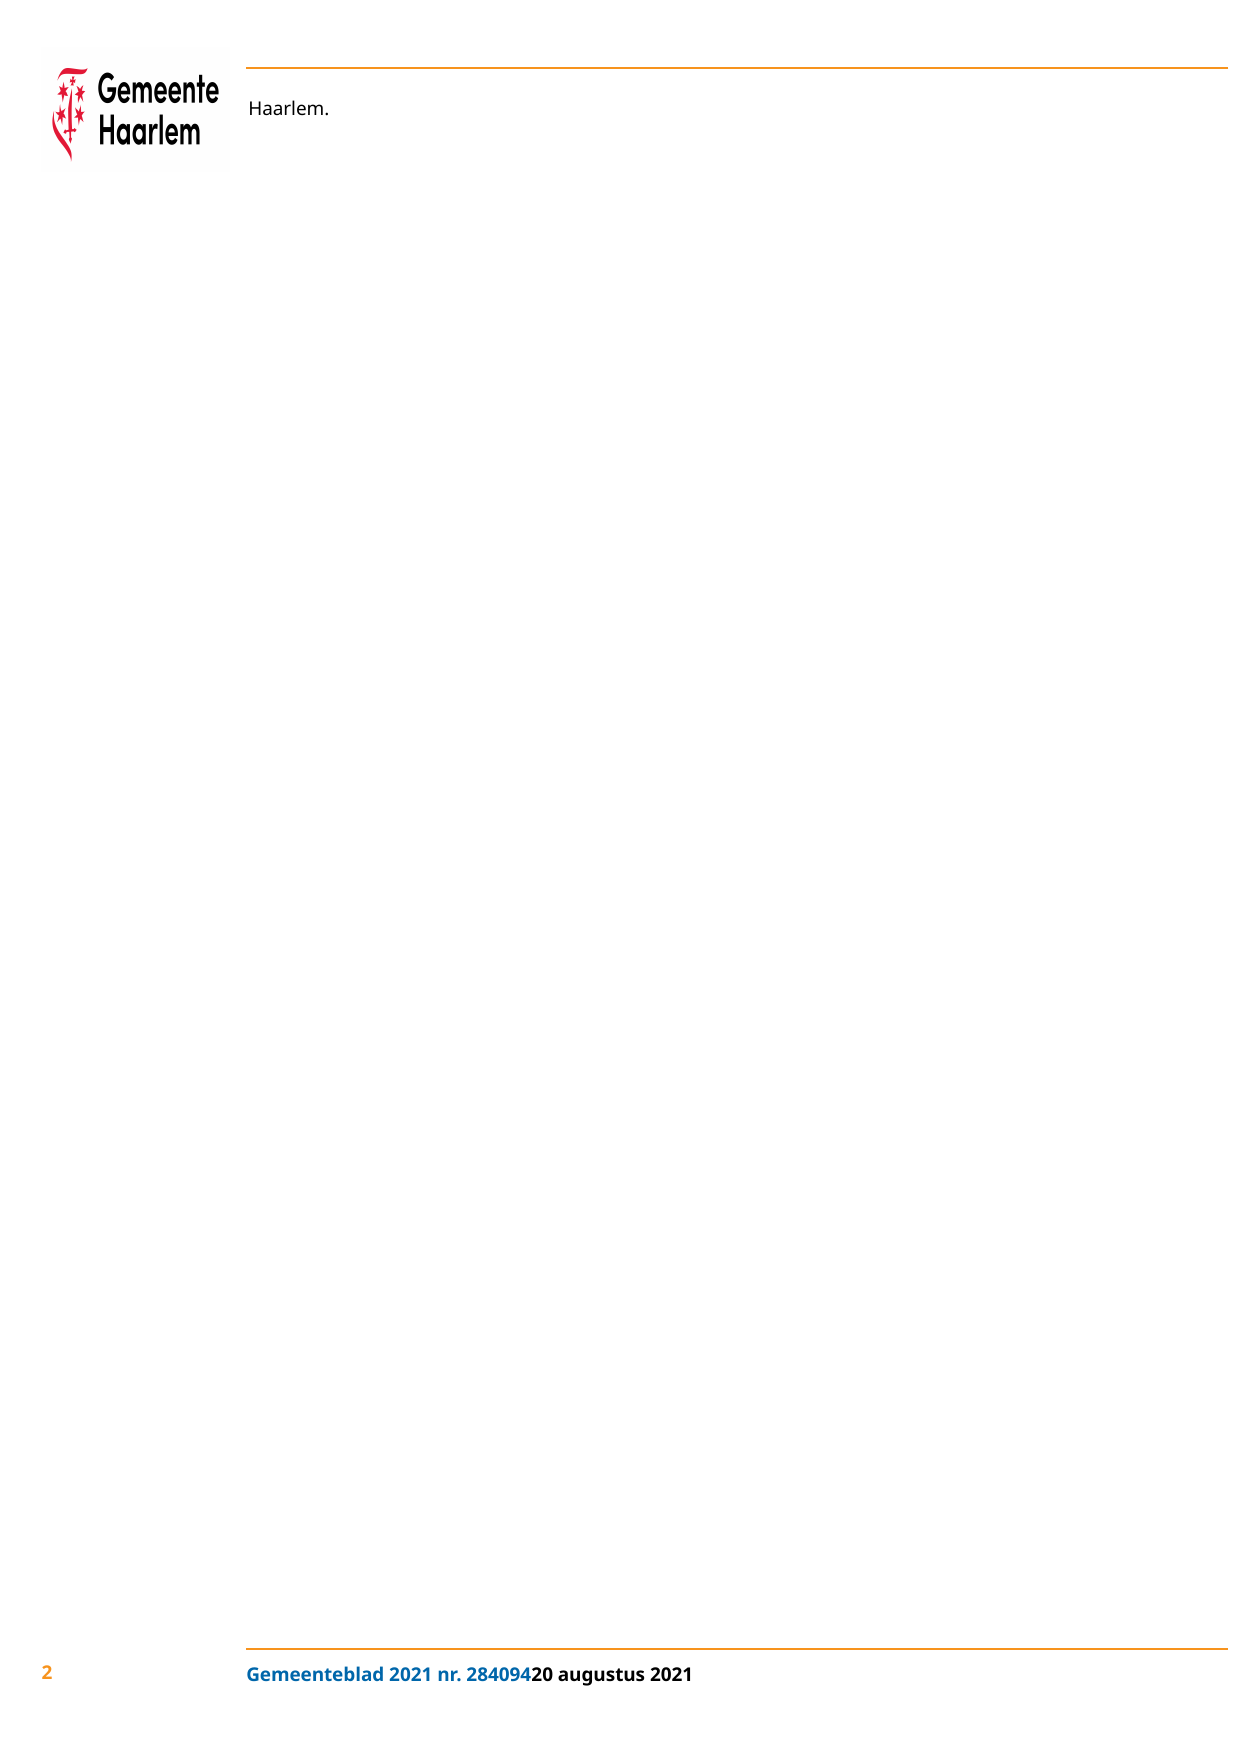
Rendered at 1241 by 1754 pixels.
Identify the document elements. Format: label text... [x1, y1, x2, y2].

picture [41, 47, 231, 172]
text Haarlem. [248, 95, 1152, 121]
